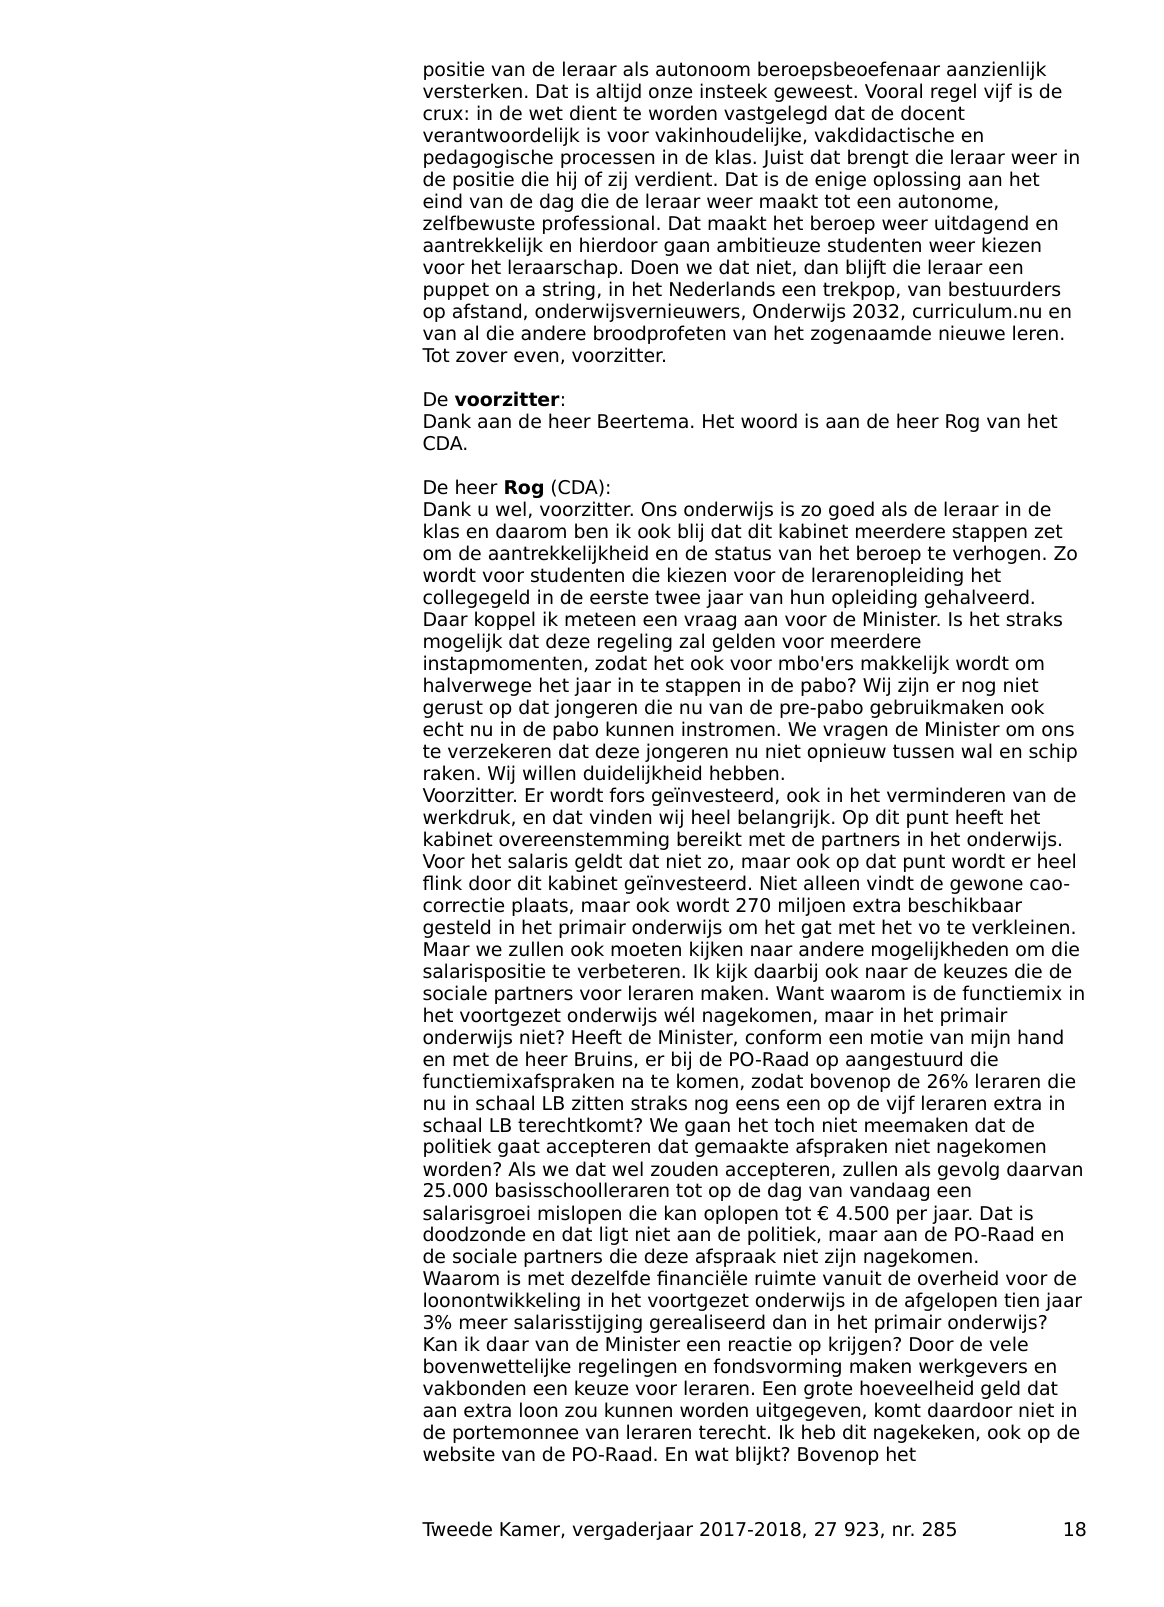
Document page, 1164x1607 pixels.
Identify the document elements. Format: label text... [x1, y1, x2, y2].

text Waarom is met dezelfde financiële ruimte vanuit de overheid voor de loonontwikkeling in het voortgezet onderwijs in de afgelopen tien jaar 3% meer salarisstijging gerealiseerd dan in het primair onderwijs? Kan ik daar van de Minister een reactie op krijgen? Door de vele bovenwettelijke regelingen en fondsvorming maken werkgevers en vakbonden een keuze voor leraren. Een grote hoeveelheid geld dat aan extra loon zou kunnen worden uitgegeven, komt daardoor niet in de portemonnee van leraren terecht. Ik heb dit nagekeken, ook op de website van de PO-Raad. En wat blijkt? Bovenop het [422, 1268, 1087, 1466]
text Dank u wel, voorzitter. Ons onderwijs is zo goed als de leraar in de klas en daarom ben ik ook blij dat dit kabinet meerdere stappen zet om de aantrekkelijkheid en de status van het beroep te verhogen. Zo wordt voor studenten die kiezen voor de lerarenopleiding het collegegeld in de eerste twee jaar van hun opleiding gehalveerd. Daar koppel ik meteen een vraag aan voor de Minister. Is het straks mogelijk dat deze regeling zal gelden voor meerdere instapmomenten, zodat het ook voor mbo'ers makkelijk wordt om halverwege het jaar in te stappen in de pabo? Wij zijn er nog niet gerust op dat jongeren die nu van de pre-pabo gebruikmaken ook echt nu in de pabo kunnen instromen. We vragen de Minister om ons te verzekeren dat deze jongeren nu niet opnieuw tussen wal en schip raken. Wij willen duidelijkheid hebben. [422, 499, 1087, 785]
text Dank aan de heer Beertema. Het woord is aan de heer Rog van het CDA. [422, 411, 1087, 455]
text De heer Rog (CDA): [422, 477, 1087, 499]
text positie van de leraar als autonoom beroepsbeoefenaar aanzienlijk versterken. Dat is altijd onze insteek geweest. Vooral regel vijf is de crux: in de wet dient te worden vastgelegd dat de docent verantwoordelijk is voor vakinhoudelijke, vakdidactische en pedagogische processen in de klas. Juist dat brengt die leraar weer in de positie die hij of zij verdient. Dat is de enige oplossing aan het eind van de dag die de leraar weer maakt tot een autonome, zelfbewuste professional. Dat maakt het beroep weer uitdagend en aantrekkelijk en hierdoor gaan ambitieuze studenten weer kiezen voor het leraarschap. Doen we dat niet, dan blijft die leraar een puppet on a string, in het Nederlands een trekpop, van bestuurders op afstand, onderwijsvernieuwers, Onderwijs 2032, curriculum.nu en van al die andere broodprofeten van het zogenaamde nieuwe leren. Tot zover even, voorzitter. [422, 59, 1087, 367]
text De voorzitter: [422, 389, 1087, 411]
text Maar we zullen ook moeten kijken naar andere mogelijkheden om die salarispositie te verbeteren. Ik kijk daarbij ook naar de keuzes die de sociale partners voor leraren maken. Want waarom is de functiemix in het voortgezet onderwijs wél nagekomen, maar in het primair onderwijs niet? Heeft de Minister, conform een motie van mijn hand en met de heer Bruins, er bij de PO-Raad op aangestuurd die functiemixafspraken na te komen, zodat bovenop de 26% leraren die nu in schaal LB zitten straks nog eens een op de vijf leraren extra in schaal LB terechtkomt? We gaan het toch niet meemaken dat de politiek gaat accepteren dat gemaakte afspraken niet nagekomen worden? Als we dat wel zouden accepteren, zullen als gevolg daarvan 25.000 basisschoolleraren tot op de dag van vandaag een salarisgroei mislopen die kan oplopen tot € 4.500 per jaar. Dat is doodzonde en dat ligt niet aan de politiek, maar aan de PO-Raad en de sociale partners die deze afspraak niet zijn nagekomen. [422, 939, 1087, 1268]
text Voorzitter. Er wordt fors geïnvesteerd, ook in het verminderen van de werkdruk, en dat vinden wij heel belangrijk. Op dit punt heeft het kabinet overeenstemming bereikt met de partners in het onderwijs. Voor het salaris geldt dat niet zo, maar ook op dat punt wordt er heel flink door dit kabinet geïnvesteerd. Niet alleen vindt de gewone cao-correctie plaats, maar ook wordt 270 miljoen extra beschikbaar gesteld in het primair onderwijs om het gat met het vo te verkleinen. [422, 785, 1087, 939]
